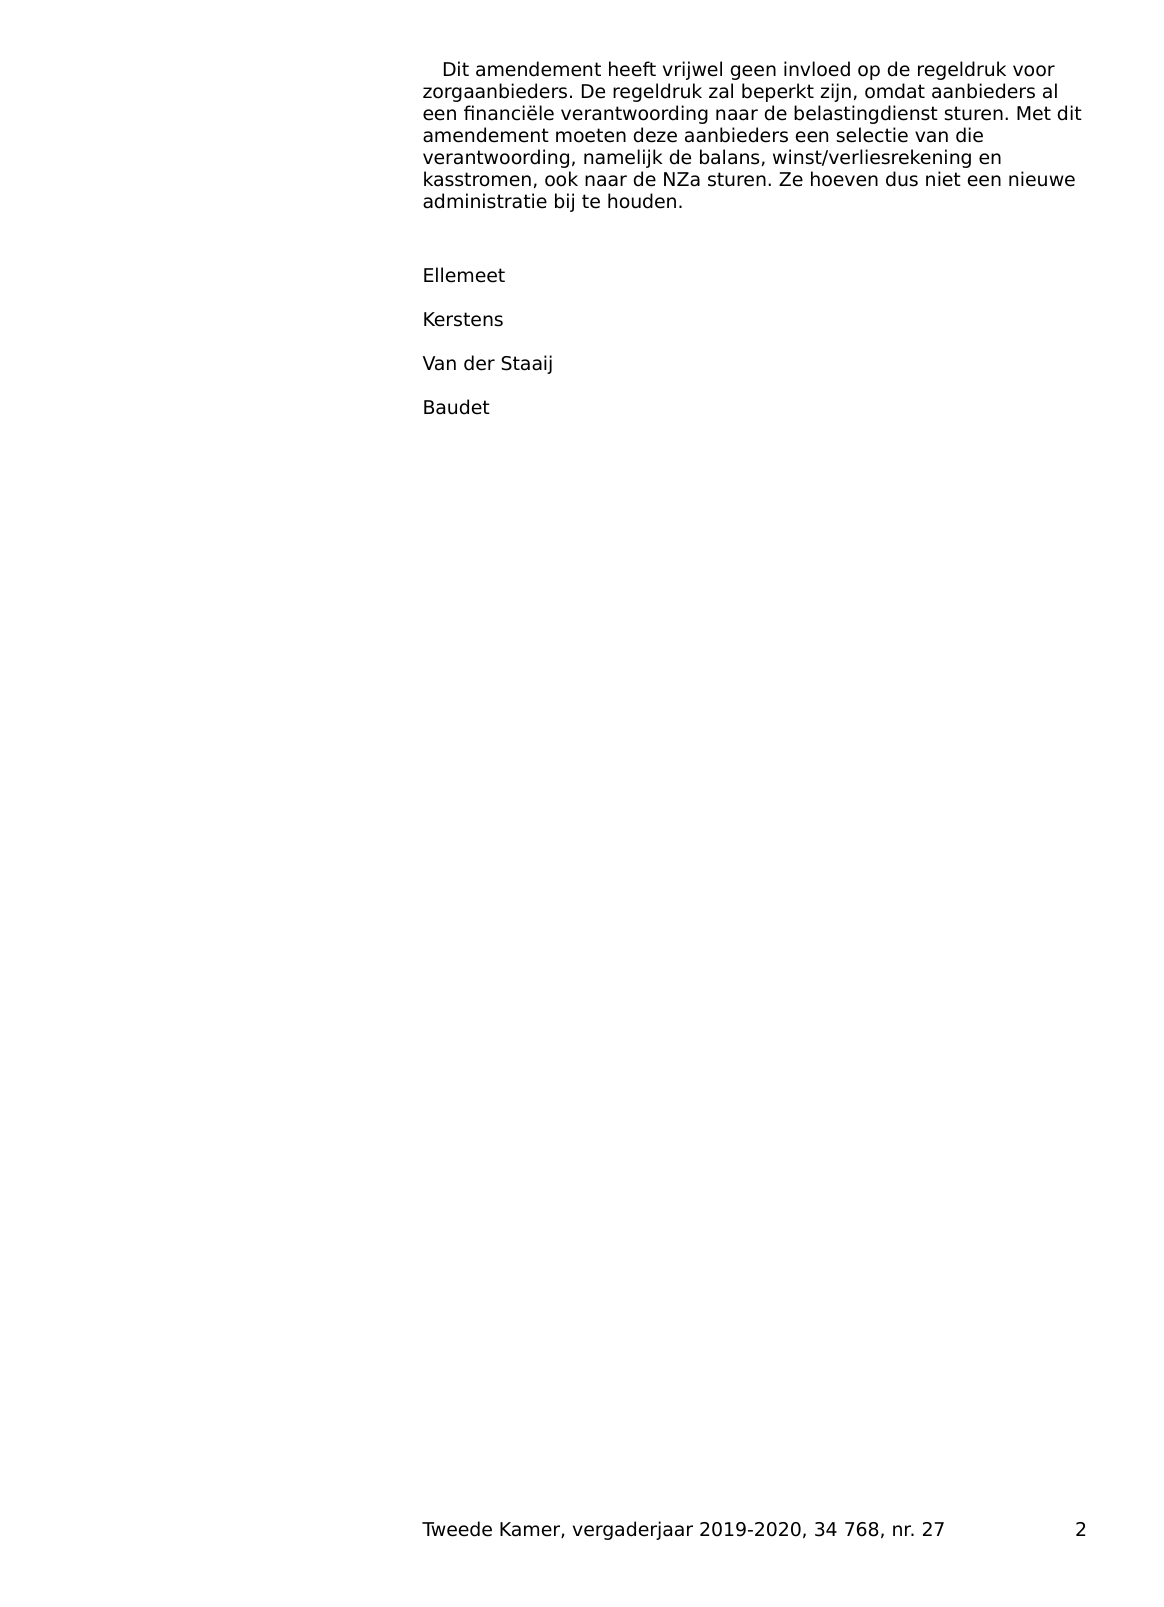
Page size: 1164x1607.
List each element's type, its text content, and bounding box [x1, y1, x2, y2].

text Ellemeet Kerstens Van der Staaij Baudet [422, 243, 1087, 419]
text Dit amendement heeft vrijwel geen invloed op de regeldruk voor zorgaanbieders. De regeldruk zal beperkt zijn, omdat aanbieders al een financiële verantwoording naar de belastingdienst sturen. Met dit amendement moeten deze aanbieders een selectie van die verantwoording, namelijk de balans, winst/verliesrekening en kasstromen, ook naar de NZa sturen. Ze hoeven dus niet een nieuwe administratie bij te houden. [422, 59, 1087, 213]
